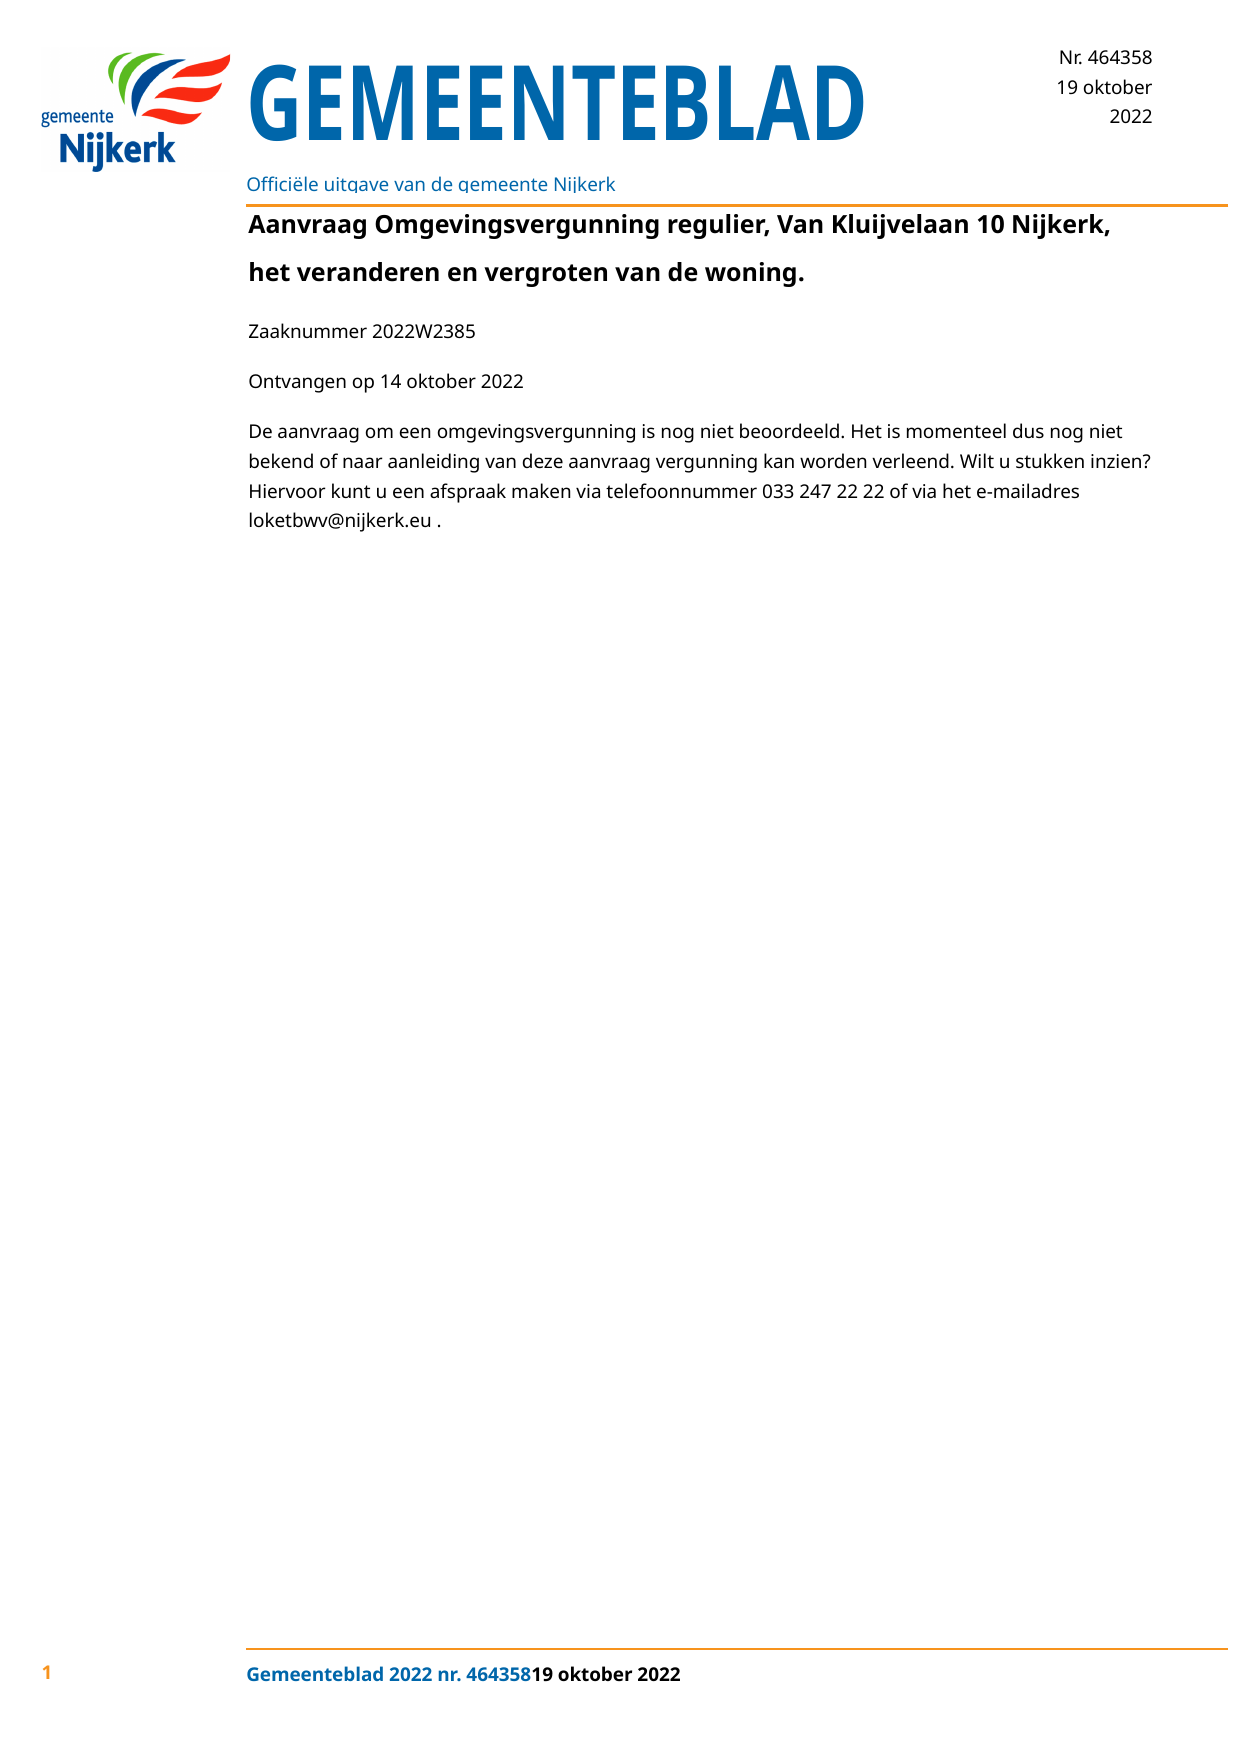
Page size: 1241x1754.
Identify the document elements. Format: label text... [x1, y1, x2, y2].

text Zaaknummer 2022W2385 [248, 318, 1152, 344]
text De aanvraag om een omgevingsvergunning is nog niet beoordeeld. Het is momenteel dus nog niet bekend of naar aanleiding van deze aanvraag vergunning kan worden verleend. Wilt u stukken inzien? Hiervoor kunt u een afspraak maken via telefoonnummer 033 247 22 22 of via het e-mailadres loketbwv@nijkerk.eu . [248, 419, 1152, 533]
text Aanvraag Omgevingsvergunning regulier, Van Kluijvelaan 10 Nijkerk, het veranderen en vergroten van de woning. [248, 207, 1152, 288]
picture [41, 47, 231, 172]
text Ontvangen op 14 oktober 2022 [248, 368, 1152, 394]
